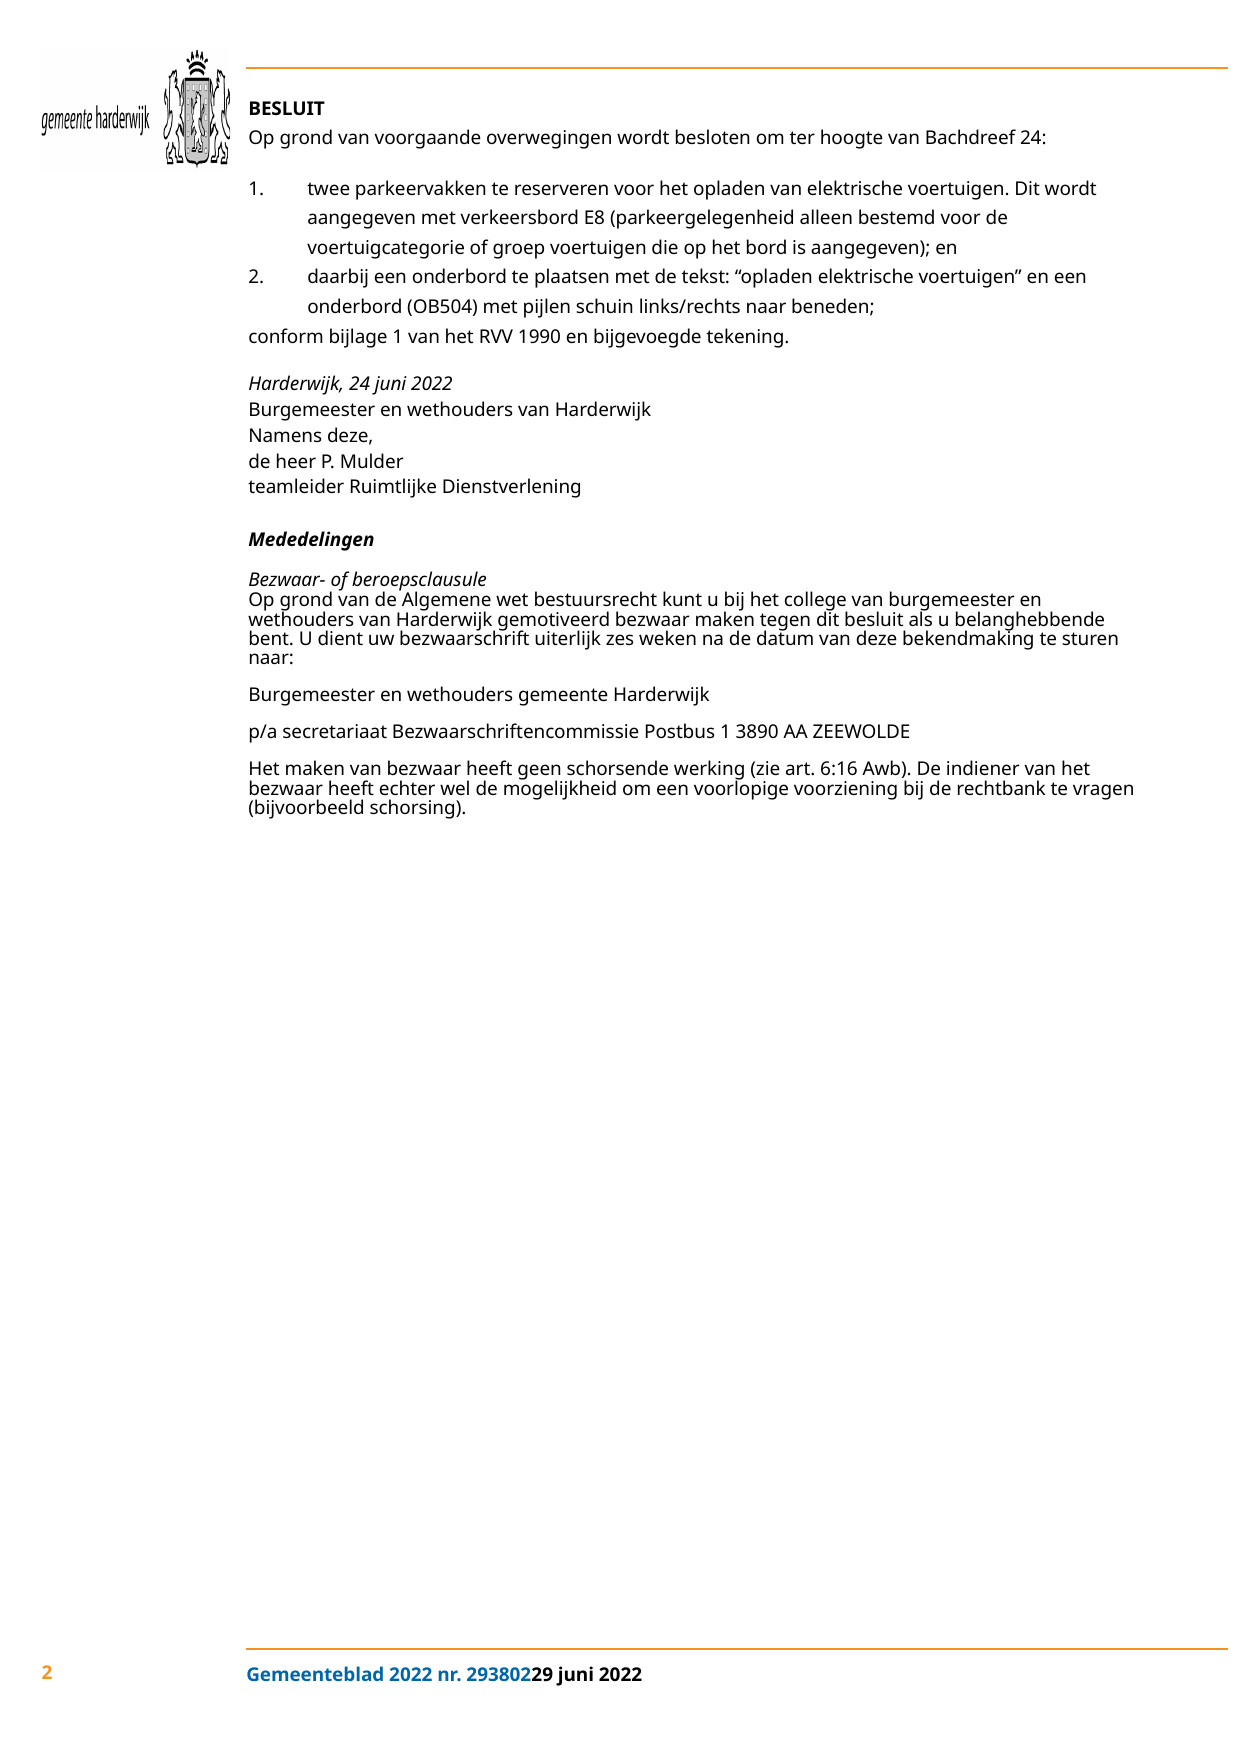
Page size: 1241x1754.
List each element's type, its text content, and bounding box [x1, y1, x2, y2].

text Burgemeester en wethouders van Harderwijk [248, 396, 1152, 422]
text Bezwaar- of beroepsclausule [248, 566, 1152, 591]
text Namens deze, [248, 422, 1152, 448]
text Op grond van voorgaande overwegingen wordt besloten om ter hoogte van Bachdreef 24: [248, 124, 1152, 150]
text conform bijlage 1 van het RVV 1990 en bijgevoegde tekening. [248, 323, 1152, 348]
text p/a secretariaat Bezwaarschriftencommissie Postbus 1 3890 AA ZEEWOLDE [248, 723, 1152, 742]
text Burgemeester en wethouders gemeente Harderwijk [248, 686, 1152, 706]
text Mededelingen [248, 526, 1152, 552]
text de heer P. Mulder [248, 448, 1152, 473]
text Op grond van de Algemene wet bestuursrecht kunt u bij het college van burgemeester en wethouders van Harderwijk gemotiveerd bezwaar maken tegen dit besluit als u belanghebbende bent. U dient uw bezwaarschrift uiterlijk zes weken na de datum van deze bekendmaking te sturen naar: [248, 591, 1152, 668]
list twee parkeervakken te reserveren voor het opladen van elektrische voertuigen. Dit wordt aangegeven met verkeersbord E8 (parkeergelegenheid alleen bestemd voor de voertuigcategorie of groep voertuigen die op het bord is aangegeven); en [248, 175, 1152, 260]
text teamleider Ruimtlijke Dienstverlening [248, 473, 1152, 499]
picture [41, 47, 231, 172]
text Het maken van bezwaar heeft geen schorsende werking (zie art. 6:16 Awb). De indiener van het bezwaar heeft echter wel de mogelijkheid om een voorlopige voorziening bij de rechtbank te vragen (bijvoorbeeld schorsing). [248, 760, 1152, 818]
text Harderwijk, 24 juni 2022 [248, 371, 1152, 396]
list daarbij een onderbord te plaatsen met de tekst: “opladen elektrische voertuigen” en een onderbord (OB504) met pijlen schuin links/rechts naar beneden; [248, 264, 1152, 319]
text BESLUIT [248, 95, 1152, 121]
